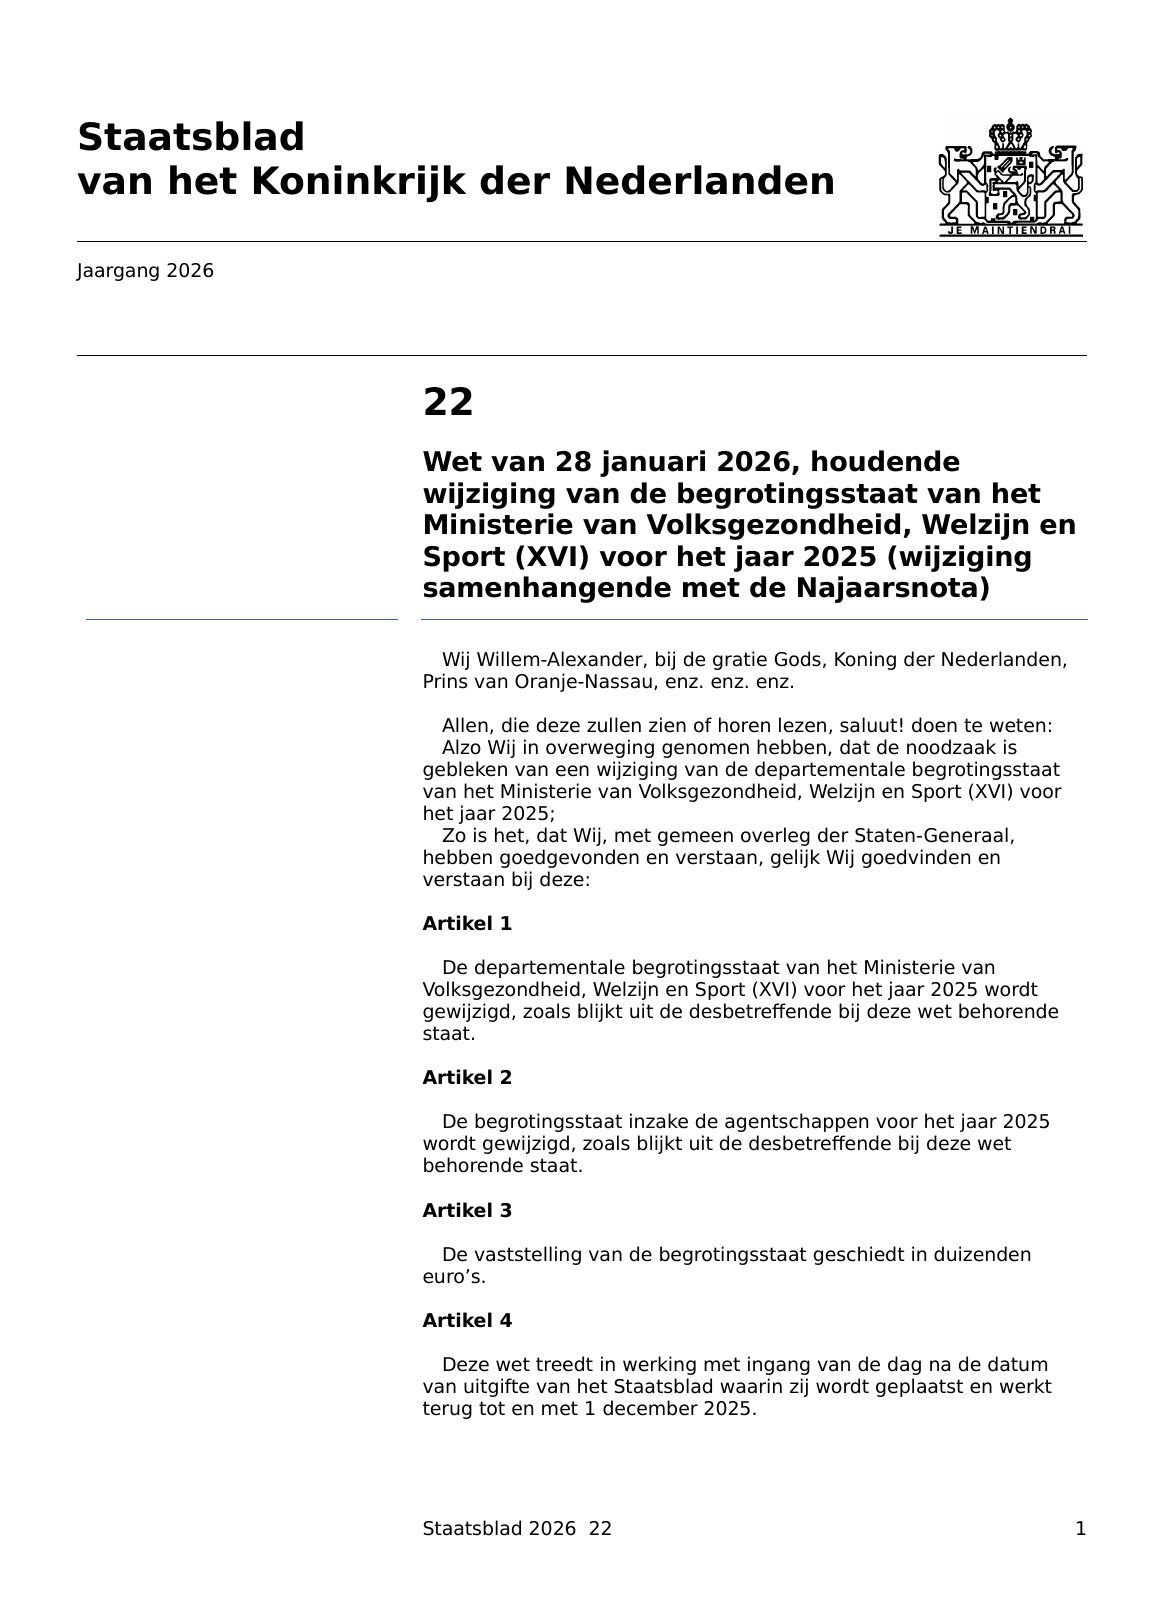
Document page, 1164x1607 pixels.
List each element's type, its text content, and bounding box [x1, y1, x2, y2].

picture [936, 115, 1087, 240]
text Zo is het, dat Wij, met gemeen overleg der Staten-Generaal, hebben goedgevonden en verstaan, gelijk Wij goedvinden en verstaan bij deze: [422, 825, 1087, 891]
text De begrotingsstaat inzake de agentschappen voor het jaar 2025 wordt gewijzigd, zoals blijkt uit de desbetreffende bij deze wet behorende staat. [422, 1111, 1087, 1177]
subtitle Artikel 2 [422, 1067, 1087, 1089]
table_header Staatsblad van het Koninkrijk der Nederlanden [77, 100, 886, 241]
subtitle 22 [422, 381, 1087, 424]
text Deze wet treedt in werking met ingang van de dag na de datum van uitgifte van het Staatsblad waarin zij wordt geplaatst en werkt terug tot en met 1 december 2025. [422, 1354, 1087, 1420]
text De departementale begrotingsstaat van het Ministerie van Volksgezondheid, Welzijn en Sport (XVI) voor het jaar 2025 wordt gewijzigd, zoals blijkt uit de desbetreffende bij deze wet behorende staat. [422, 957, 1087, 1045]
text Allen, die deze zullen zien of horen lezen, saluut! doen te weten: [422, 715, 1087, 737]
text De vaststelling van de begrotingsstaat geschiedt in duizenden euro’s. [422, 1244, 1087, 1288]
text Wet van 28 januari 2026, houdende wijziging van de begrotingsstaat van het Ministerie van Volksgezondheid, Welzijn en Sport (XVI) voor het jaar 2025 (wijziging samenhangende met de Najaarsnota) [422, 447, 1087, 604]
table_cell Jaargang 2026 [77, 242, 1087, 355]
subtitle Artikel 1 [422, 913, 1087, 935]
table_header [886, 100, 1087, 241]
subtitle Artikel 4 [422, 1310, 1087, 1332]
subtitle Artikel 3 [422, 1199, 1087, 1221]
text Wij Willem-Alexander, bij de gratie Gods, Koning der Nederlanden, Prins van Oranje-Nassau, enz. enz. enz. [422, 649, 1087, 693]
text Alzo Wij in overweging genomen hebben, dat de noodzaak is gebleken van een wijziging van de departementale begrotingsstaat van het Ministerie van Volksgezondheid, Welzijn en Sport (XVI) voor het jaar 2025; [422, 737, 1087, 825]
